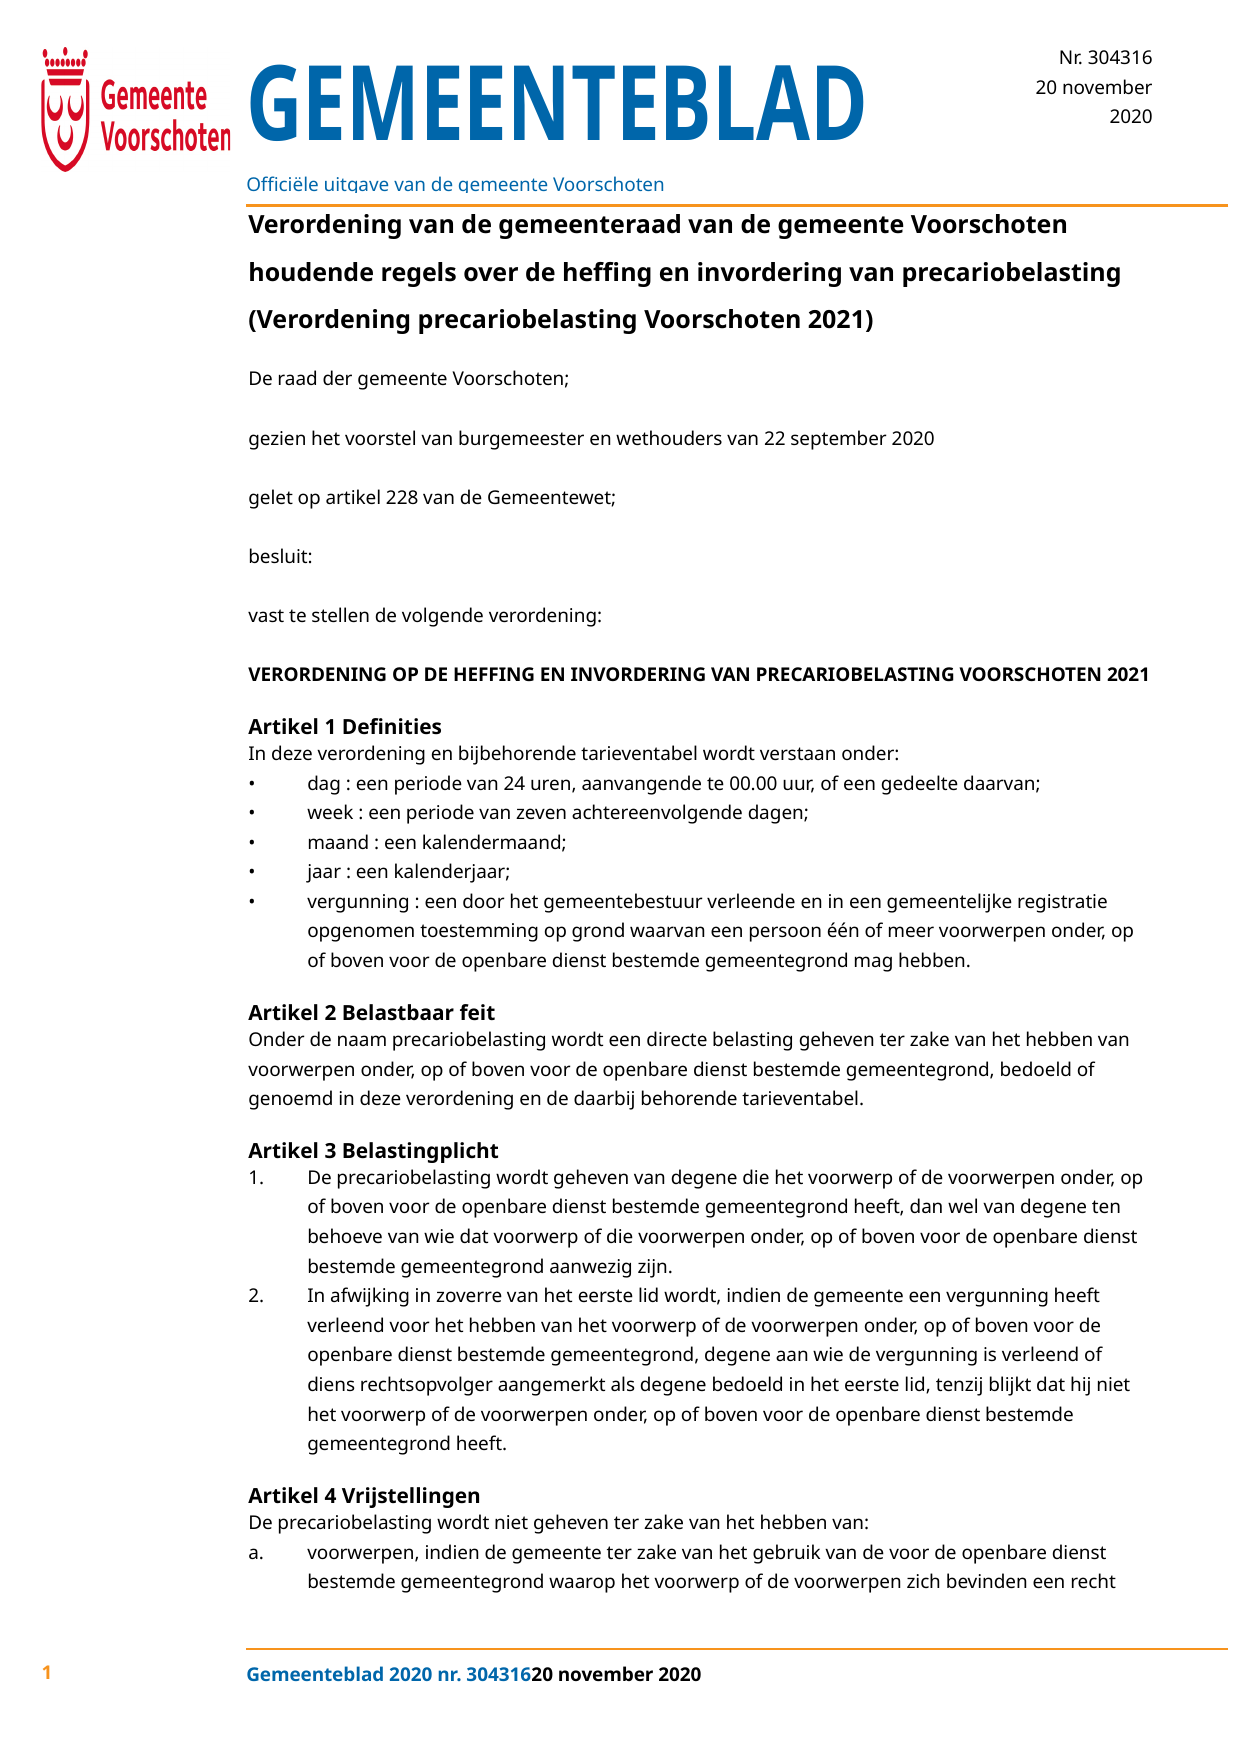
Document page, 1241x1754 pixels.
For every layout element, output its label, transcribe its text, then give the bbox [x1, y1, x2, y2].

list vergunning : een door het gemeentebestuur verleende en in een gemeentelijke registratie opgenomen toestemming op grond waarvan een persoon één of meer voorwerpen onder, op of boven voor de openbare dienst bestemde gemeentegrond mag hebben. [248, 888, 1152, 973]
text gezien het voorstel van burgemeester en wethouders van 22 september 2020 [248, 425, 1152, 450]
text Artikel 4 Vrijstellingen [248, 1481, 1152, 1509]
list voorwerpen, indien de gemeente ter zake van het gebruik van de voor de openbare dienst bestemde gemeentegrond waarop het voorwerp of de voorwerpen zich bevinden een recht [248, 1539, 1152, 1594]
list maand : een kalendermaand; [248, 829, 1152, 855]
text De precariobelasting wordt niet geheven ter zake van het hebben van: [248, 1509, 1152, 1535]
text Onder de naam precariobelasting wordt een directe belasting geheven ter zake van het hebben van voorwerpen onder, op of boven voor de openbare dienst bestemde gemeentegrond, bedoeld of genoemd in deze verordening en de daarbij behorende tarieventabel. [248, 1026, 1152, 1111]
list De precariobelasting wordt geheven van degene die het voorwerp of de voorwerpen onder, op of boven voor de openbare dienst bestemde gemeentegrond heeft, dan wel van degene ten behoeve van wie dat voorwerp of die voorwerpen onder, op of boven voor de openbare dienst bestemde gemeentegrond aanwezig zijn. [248, 1164, 1152, 1279]
text besluit: [248, 543, 1152, 569]
text vast te stellen de volgende verordening: [248, 602, 1152, 628]
list In afwijking in zoverre van het eerste lid wordt, indien de gemeente een vergunning heeft verleend voor het hebben van het voorwerp of de voorwerpen onder, op of boven voor de openbare dienst bestemde gemeentegrond, degene aan wie de vergunning is verleend of diens rechtsopvolger aangemerkt als degene bedoeld in het eerste lid, tenzij blijkt dat hij niet het voorwerp of de voorwerpen onder, op of boven voor de openbare dienst bestemde gemeentegrond heeft. [248, 1282, 1152, 1456]
text In deze verordening en bijbehorende tarieventabel wordt verstaan onder: [248, 740, 1152, 766]
text VERORDENING OP DE HEFFING EN INVORDERING VAN PRECARIOBELASTING VOORSCHOTEN 2021 [248, 661, 1152, 687]
text Artikel 3 Belastingplicht [248, 1136, 1152, 1164]
text De raad der gemeente Voorschoten; [248, 366, 1152, 391]
text gelet op artikel 228 van de Gemeentewet; [248, 484, 1152, 509]
list jaar : een kalenderjaar; [248, 858, 1152, 884]
text Artikel 2 Belastbaar feit [248, 998, 1152, 1026]
list week : een periode van zeven achtereenvolgende dagen; [248, 799, 1152, 825]
text Artikel 1 Definities [248, 712, 1152, 740]
picture [41, 47, 231, 172]
text Verordening van de gemeenteraad van de gemeente Voorschoten houdende regels over de heffing en invordering van precariobelasting (Verordening precariobelasting Voorschoten 2021) [248, 207, 1152, 336]
list dag : een periode van 24 uren, aanvangende te 00.00 uur, of een gedeelte daarvan; [248, 770, 1152, 796]
